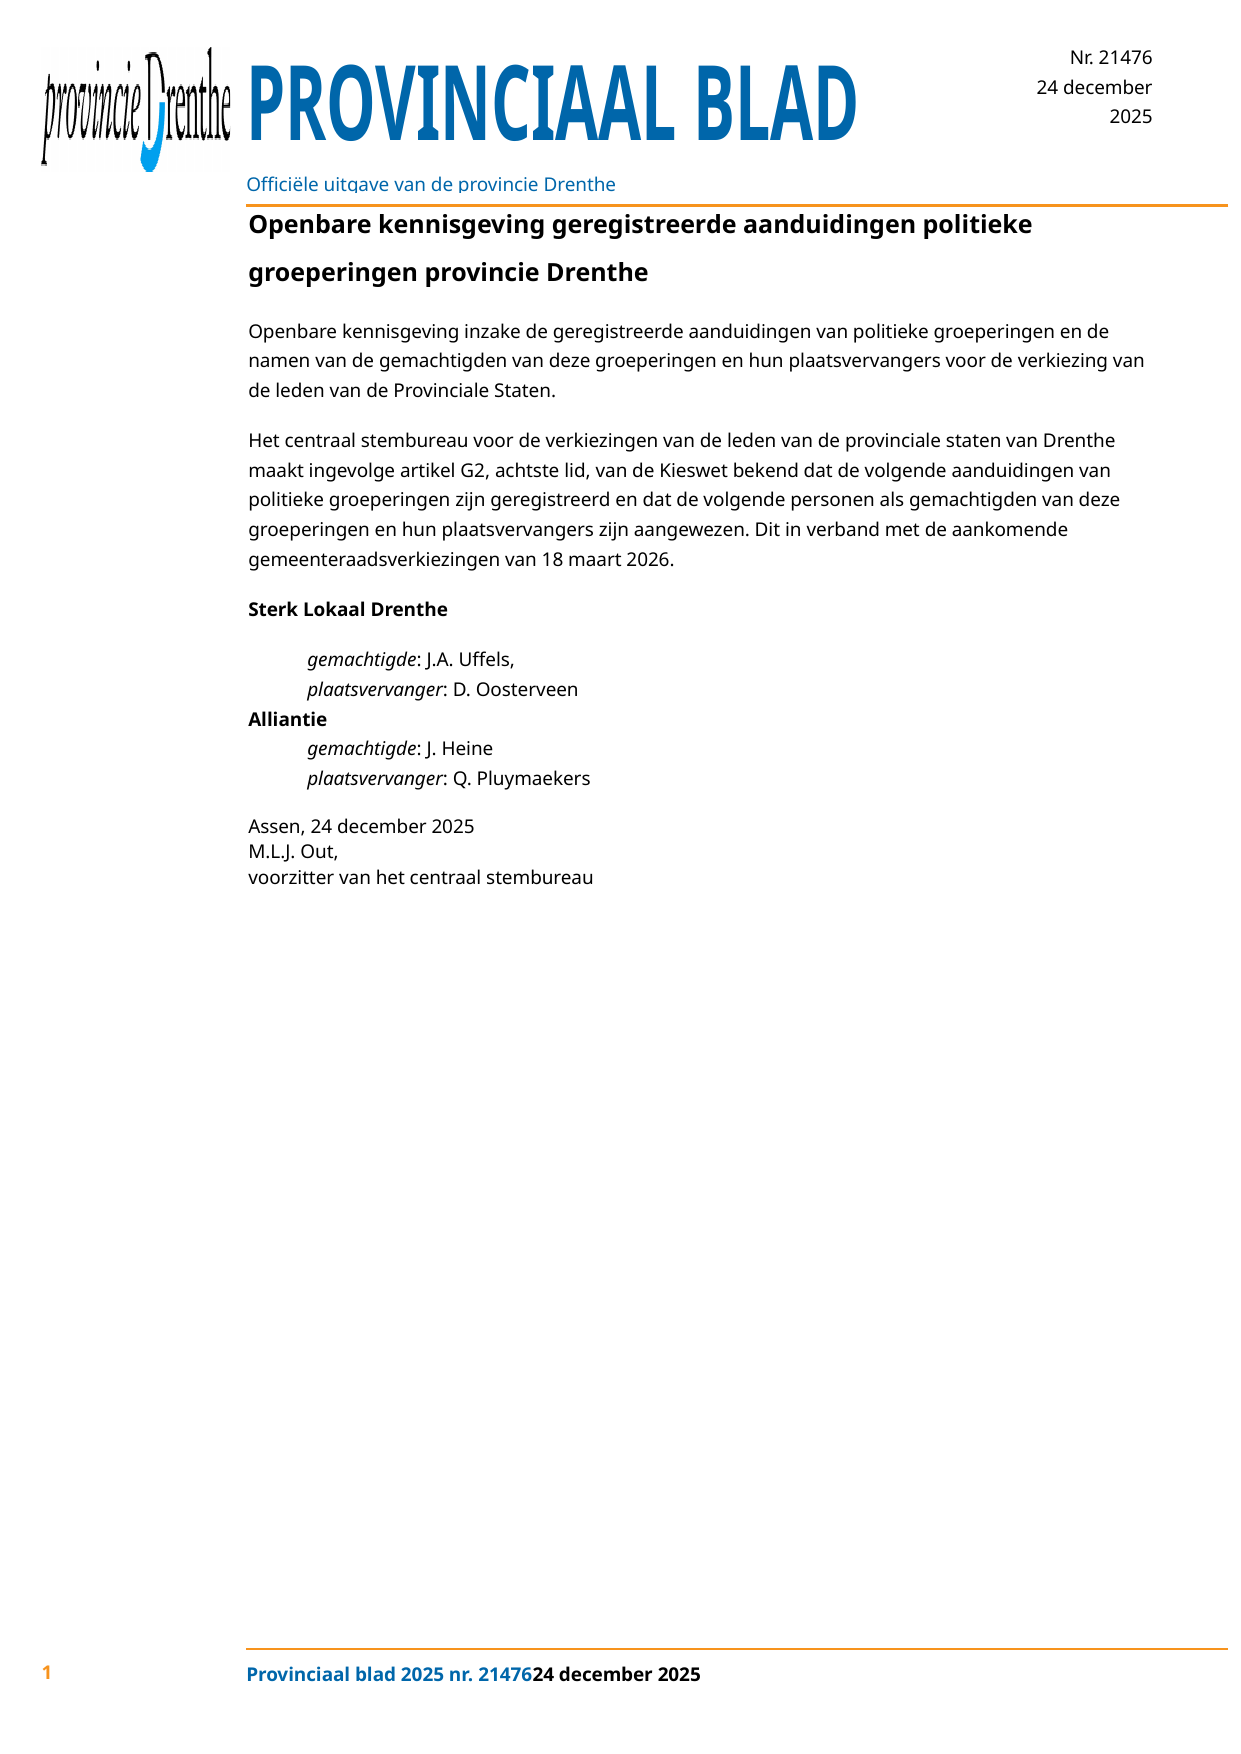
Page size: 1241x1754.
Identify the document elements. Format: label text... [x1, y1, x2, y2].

text M.L.J. Out, [248, 838, 1152, 864]
list gemachtigde: J. Heine [248, 735, 1152, 761]
list plaatsvervanger: D. Oosterveen [248, 676, 1152, 702]
text voorzitter van het centraal stembureau [248, 864, 1152, 890]
text Alliantie [248, 706, 1152, 732]
text Openbare kennisgeving inzake de geregistreerde aanduidingen van politieke groeperingen en de namen van de gemachtigden van deze groeperingen en hun plaatsvervangers voor de verkiezing van de leden van de Provinciale Staten. [248, 318, 1152, 403]
picture [41, 47, 231, 172]
text Het centraal stembureau voor de verkiezingen van de leden van de provinciale staten van Drenthe maakt ingevolge artikel G2, achtste lid, van de Kieswet bekend dat de volgende aanduidingen van politieke groeperingen zijn geregistreerd en dat de volgende personen als gemachtigden van deze groeperingen en hun plaatsvervangers zijn aangewezen. Dit in verband met de aankomende gemeenteraadsverkiezingen van 18 maart 2026. [248, 427, 1152, 572]
list gemachtigde: J.A. Uffels, [248, 647, 1152, 672]
text Assen, 24 december 2025 [248, 813, 1152, 838]
text Sterk Lokaal Drenthe [248, 596, 1152, 622]
text Openbare kennisgeving geregistreerde aanduidingen politieke groeperingen provincie Drenthe [248, 207, 1152, 288]
list plaatsvervanger: Q. Pluymaekers [248, 765, 1152, 791]
